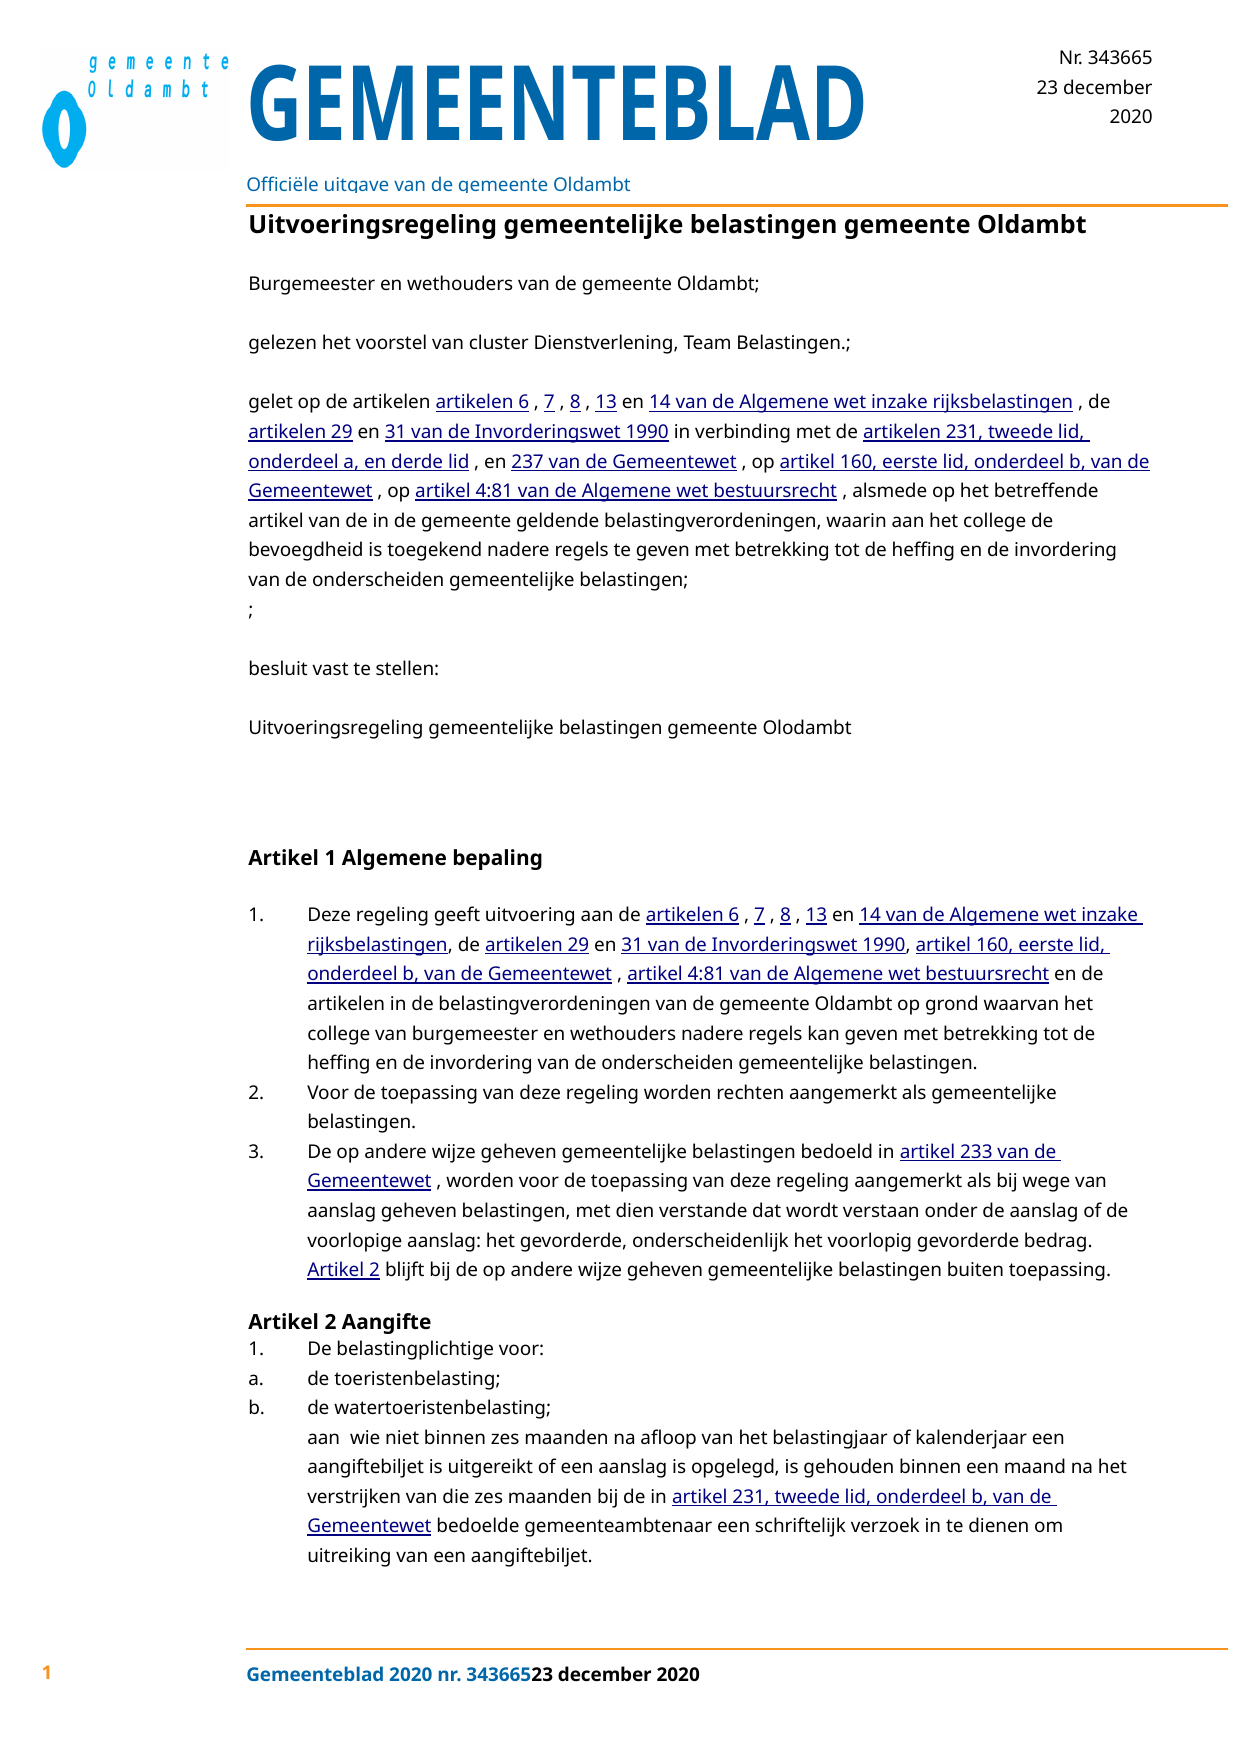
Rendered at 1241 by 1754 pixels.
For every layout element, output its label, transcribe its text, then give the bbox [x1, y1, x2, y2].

text Artikel 2 Aangifte [248, 1307, 1152, 1335]
text gelezen het voorstel van cluster Dienstverlening, Team Belastingen.; [248, 329, 1152, 355]
list Deze regeling geeft uitvoering aan de artikelen 6 , 7 , 8 , 13 en 14 van de Algemene wet inzake rijksbelastingen, de artikelen 29 en 31 van de Invorderingswet 1990, artikel 160, eerste lid, onderdeel b, van de Gemeentewet , artikel 4:81 van de Algemene wet bestuursrecht en de artikelen in de belastingverordeningen van de gemeente Oldambt op grond waarvan het college van burgemeester en wethouders nadere regels kan geven met betrekking tot de heffing en de invordering van de onderscheiden gemeentelijke belastingen. [248, 901, 1152, 1075]
text gelet op de artikelen artikelen 6 , 7 , 8 , 13 en 14 van de Algemene wet inzake rijksbelastingen , de artikelen 29 en 31 van de Invorderingswet 1990 in verbinding met de artikelen 231, tweede lid, onderdeel a, en derde lid , en 237 van de Gemeentewet , op artikel 160, eerste lid, onderdeel b, van de Gemeentewet , op artikel 4:81 van de Algemene wet bestuursrecht , alsmede op het betreffende artikel van de in de gemeente geldende belastingverordeningen, waarin aan het college de bevoegdheid is toegekend nadere regels te geven met betrekking tot de heffing en de invordering van de onderscheiden gemeentelijke belastingen; [248, 389, 1152, 592]
text besluit vast te stellen: [248, 655, 1152, 681]
text Uitvoeringsregeling gemeentelijke belastingen gemeente Oldambt [248, 207, 1152, 241]
text Burgemeester en wethouders van de gemeente Oldambt; [248, 270, 1152, 296]
list aan wie niet binnen zes maanden na afloop van het belastingjaar of kalenderjaar een aangiftebiljet is uitgereikt of een aanslag is opgelegd, is gehouden binnen een maand na het verstrijken van die zes maanden bij de in artikel 231, tweede lid, onderdeel b, van de Gemeentewet bedoelde gemeenteambtenaar een schriftelijk verzoek in te dienen om uitreiking van een aangiftebiljet. [248, 1424, 1152, 1568]
list De belastingplichtige voor: [248, 1335, 1152, 1361]
text Artikel 1 Algemene bepaling [248, 843, 1152, 872]
list de toeristenbelasting; [248, 1365, 1152, 1391]
picture [41, 47, 231, 172]
text Uitvoeringsregeling gemeentelijke belastingen gemeente Olodambt [248, 714, 1152, 740]
list de watertoeristenbelasting; [248, 1394, 1152, 1420]
list De op andere wijze geheven gemeentelijke belastingen bedoeld in artikel 233 van de Gemeentewet , worden voor de toepassing van deze regeling aangemerkt als bij wege van aanslag geheven belastingen, met dien verstande dat wordt verstaan onder de aanslag of de voorlopige aanslag: het gevorderde, onderscheidenlijk het voorlopig gevorderde bedrag. Artikel 2 blijft bij de op andere wijze geheven gemeentelijke belastingen buiten toepassing. [248, 1138, 1152, 1282]
text ; [248, 596, 1152, 621]
list Voor de toepassing van deze regeling worden rechten aangemerkt als gemeentelijke belastingen. [248, 1079, 1152, 1134]
